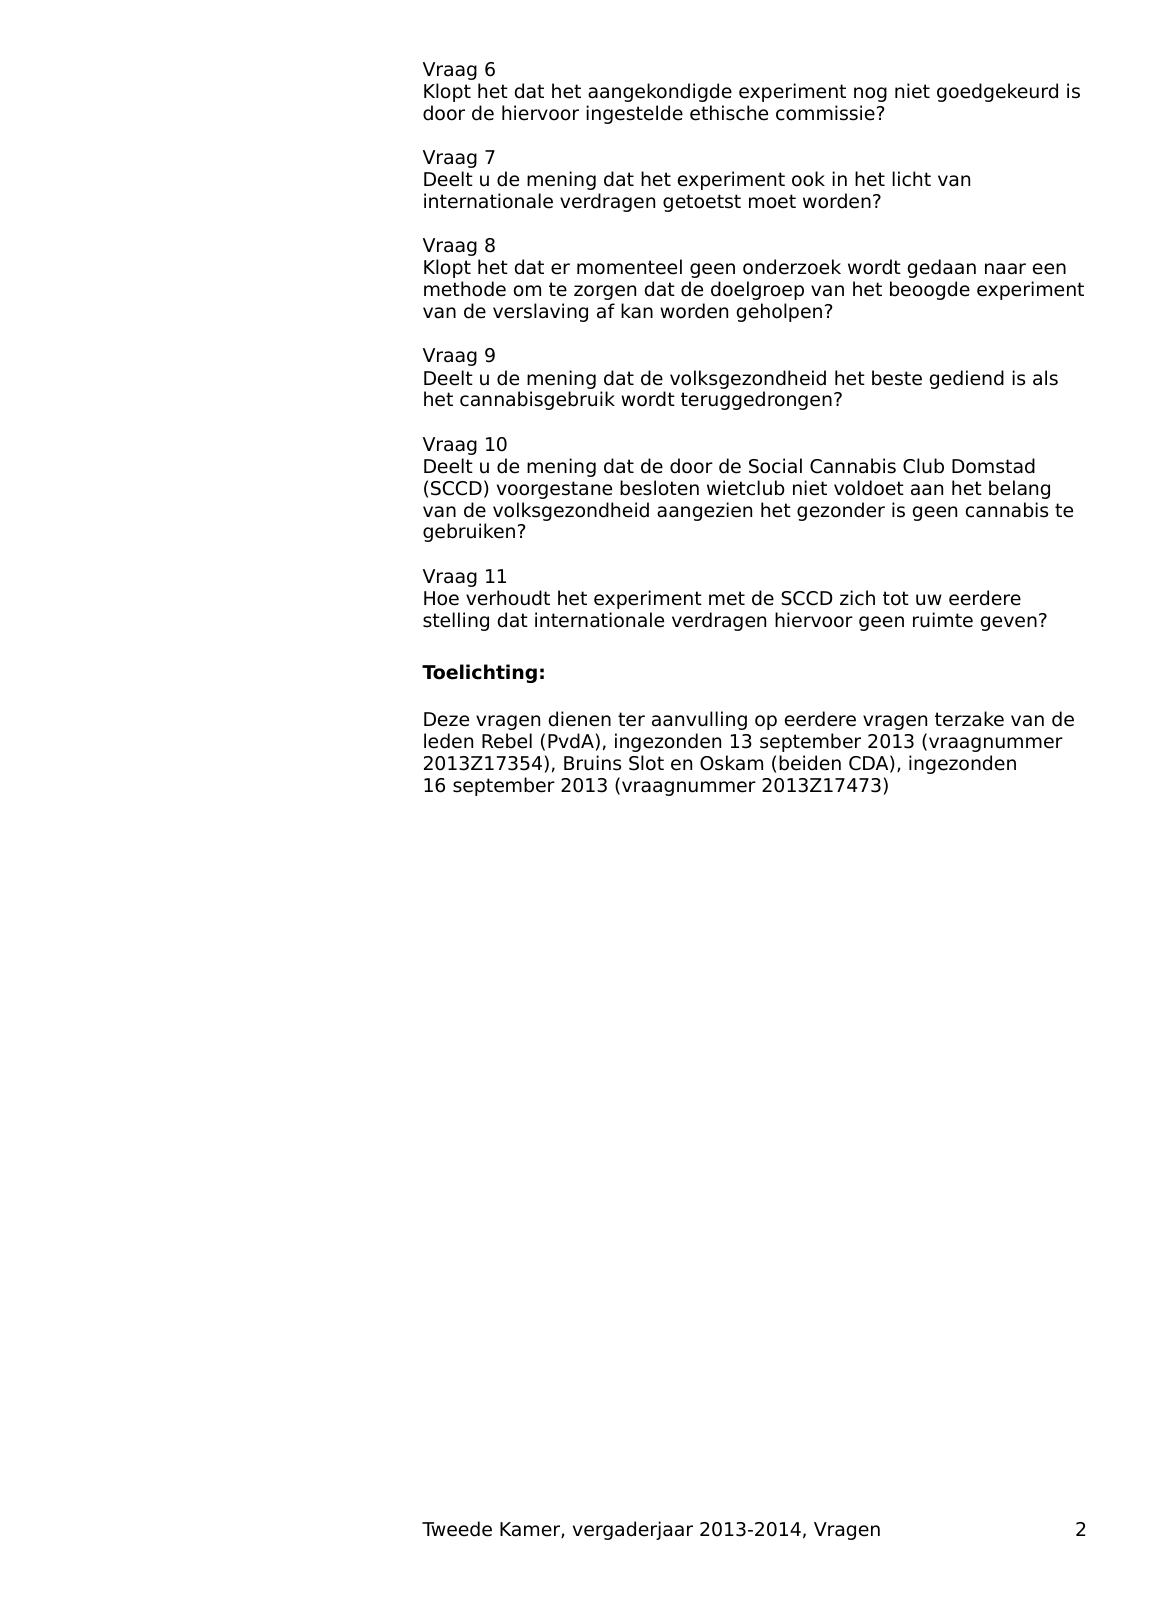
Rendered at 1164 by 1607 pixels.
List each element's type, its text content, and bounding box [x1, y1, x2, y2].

text Hoe verhoudt het experiment met de SCCD zich tot uw eerdere stelling dat internationale verdragen hiervoor geen ruimte geven? [422, 588, 1087, 632]
text Klopt het dat er momenteel geen onderzoek wordt gedaan naar een methode om te zorgen dat de doelgroep van het beoogde experiment van de verslaving af kan worden geholpen? [422, 257, 1087, 323]
subtitle Toelichting: [422, 662, 1087, 683]
text Vraag 6 [422, 59, 1087, 81]
text Vraag 11 [422, 566, 1087, 588]
text Vraag 7 [422, 147, 1087, 169]
text Vraag 9 [422, 345, 1087, 367]
text Vraag 10 [422, 433, 1087, 456]
text Deze vragen dienen ter aanvulling op eerdere vragen terzake van de leden Rebel (PvdA), ingezonden 13 september 2013 (vraagnummer 2013Z17354), Bruins Slot en Oskam (beiden CDA), ingezonden 16 september 2013 (vraagnummer 2013Z17473) [422, 708, 1087, 796]
text Deelt u de mening dat het experiment ook in het licht van internationale verdragen getoetst moet worden? [422, 169, 1087, 213]
text Deelt u de mening dat de volksgezondheid het beste gediend is als het cannabisgebruik wordt teruggedrongen? [422, 367, 1087, 411]
text Deelt u de mening dat de door de Social Cannabis Club Domstad (SCCD) voorgestane besloten wietclub niet voldoet aan het belang van de volksgezondheid aangezien het gezonder is geen cannabis te gebruiken? [422, 456, 1087, 543]
text Vraag 8 [422, 235, 1087, 257]
text Klopt het dat het aangekondigde experiment nog niet goedgekeurd is door de hiervoor ingestelde ethische commissie? [422, 81, 1087, 125]
